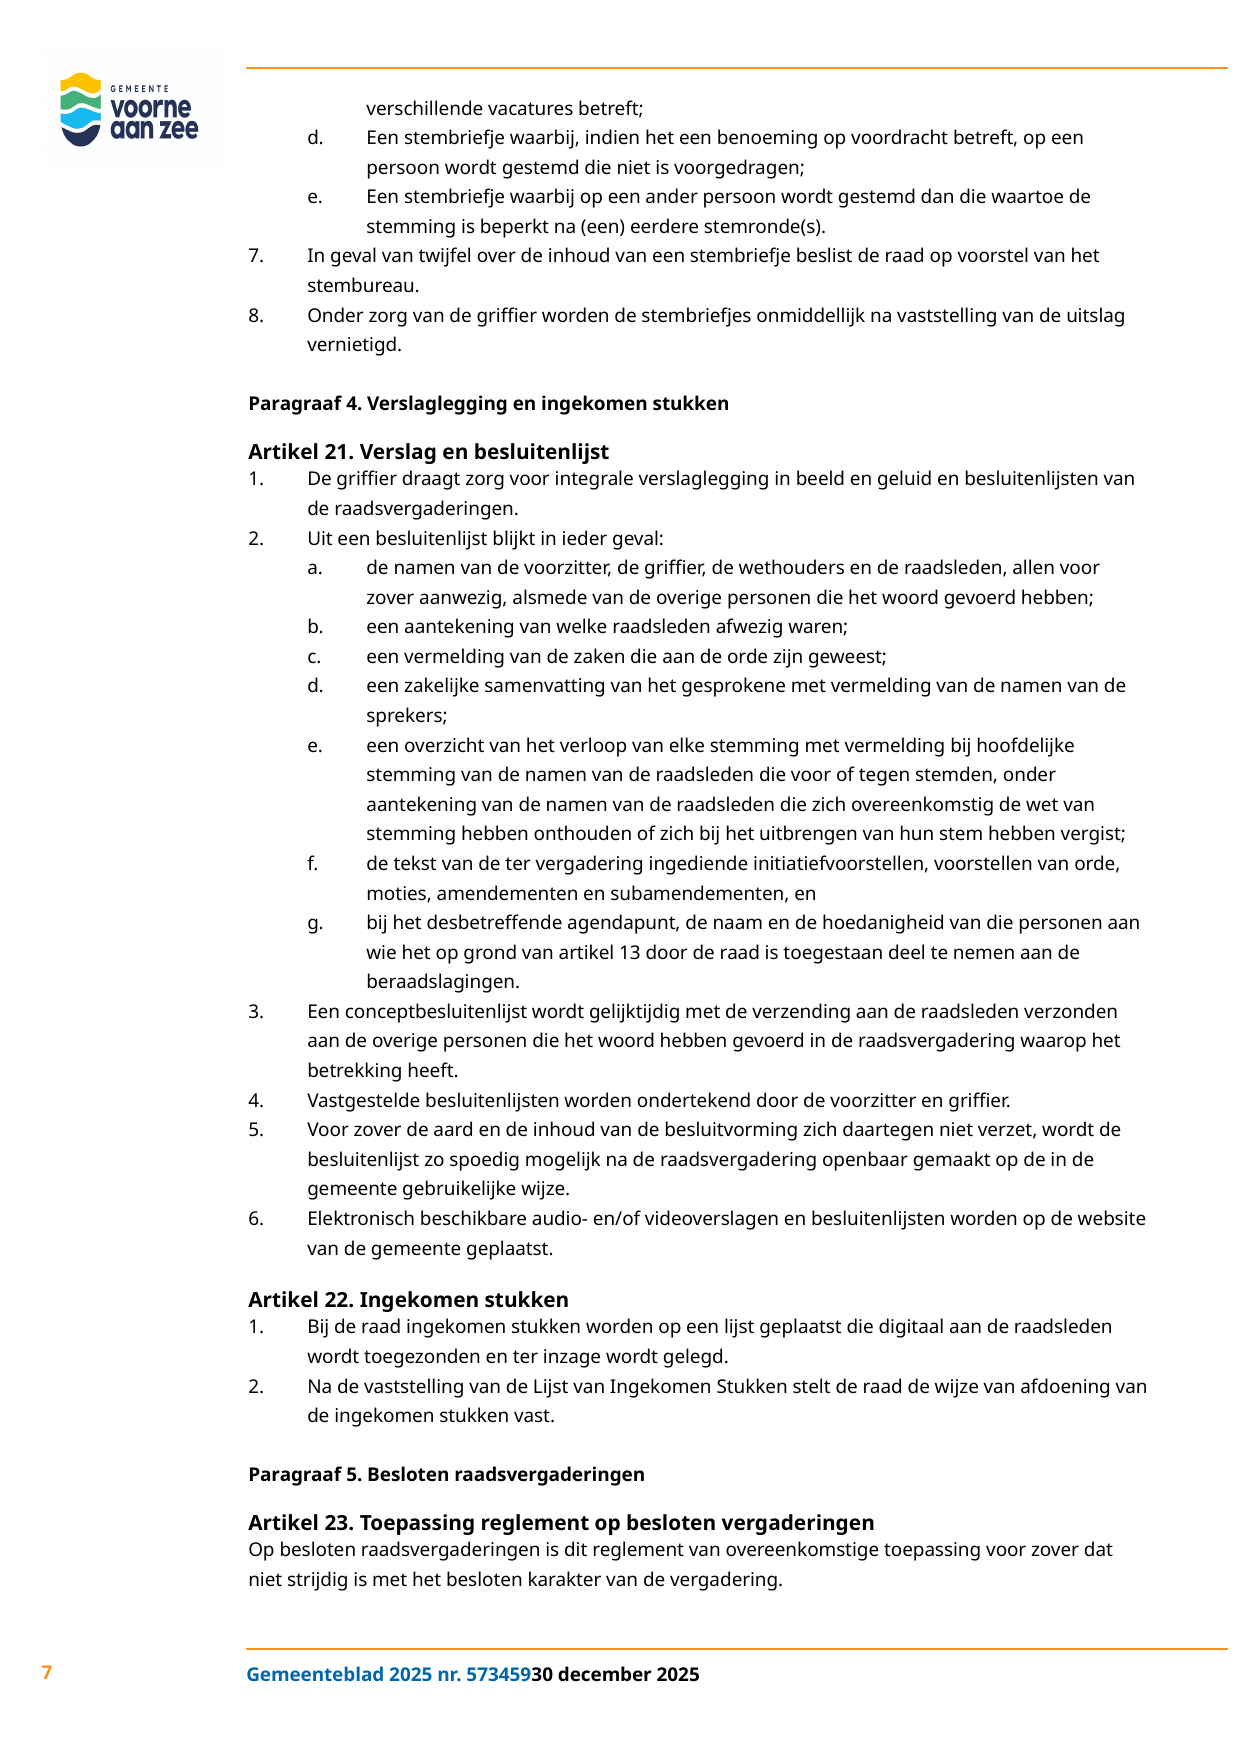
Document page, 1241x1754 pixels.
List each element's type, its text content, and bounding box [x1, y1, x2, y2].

list In geval van twijfel over de inhoud van een stembriefje beslist de raad op voorstel van het stembureau. [248, 243, 1152, 298]
list een vermelding van de zaken die aan de orde zijn geweest; [307, 643, 1152, 669]
list Een stembriefje waarbij op een ander persoon wordt gestemd dan die waartoe de stemming is beperkt na (een) eerdere stemronde(s). [307, 183, 1152, 239]
list Uit een besluitenlijst blijkt in ieder geval: [248, 525, 1152, 551]
list De griffier draagt zorg voor integrale verslaglegging in beeld en geluid en besluitenlijsten van de raadsvergaderingen. [248, 466, 1152, 521]
list een aantekening van welke raadsleden afwezig waren; [307, 613, 1152, 639]
list Na de vaststelling van de Lijst van Ingekomen Stukken stelt de raad de wijze van afdoening van de ingekomen stukken vast. [248, 1373, 1152, 1428]
text Artikel 22. Ingekomen stukken [248, 1285, 1152, 1314]
text Artikel 23. Toepassing reglement op besloten vergaderingen [248, 1508, 1152, 1537]
list Een stembriefje waarbij, indien het een benoeming op voordracht betreft, op een persoon wordt gestemd die niet is voorgedragen; [307, 124, 1152, 180]
picture [41, 47, 231, 172]
text Paragraaf 4. Verslaglegging en ingekomen stukken [248, 391, 1152, 416]
list een overzicht van het verloop van elke stemming met vermelding bij hoofdelijke stemming van de namen van de raadsleden die voor of tegen stemden, onder aantekening van de namen van de raadsleden die zich overeenkomstig de wet van stemming hebben onthouden of zich bij het uitbrengen van hun stem hebben vergist; [307, 732, 1152, 846]
list Een conceptbesluitenlijst wordt gelijktijdig met de verzending aan de raadsleden verzonden aan de overige personen die het woord hebben gevoerd in de raadsvergadering waarop het betrekking heeft. [248, 998, 1152, 1083]
list verschillende vacatures betreft; [307, 95, 1152, 121]
list Onder zorg van de griffier worden de stembriefjes onmiddellijk na vaststelling van de uitslag vernietigd. [248, 302, 1152, 357]
text Op besloten raadsvergaderingen is dit reglement van overeenkomstige toepassing voor zover dat niet strijdig is met het besloten karakter van de vergadering. [248, 1537, 1152, 1592]
list de tekst van de ter vergadering ingediende initiatiefvoorstellen, voorstellen van orde, moties, amendementen en subamendementen, en [307, 850, 1152, 906]
list Voor zover de aard en de inhoud van de besluitvorming zich daartegen niet verzet, wordt de besluitenlijst zo spoedig mogelijk na de raadsvergadering openbaar gemaakt op de in de gemeente gebruikelijke wijze. [248, 1116, 1152, 1201]
list Bij de raad ingekomen stukken worden op een lijst geplaatst die digitaal aan de raadsleden wordt toegezonden en ter inzage wordt gelegd. [248, 1314, 1152, 1369]
list bij het desbetreffende agendapunt, de naam en de hoedanigheid van die personen aan wie het op grond van artikel 13 door de raad is toegestaan deel te nemen aan de beraadslagingen. [307, 909, 1152, 994]
list Vastgestelde besluitenlijsten worden ondertekend door de voorzitter en griffier. [248, 1087, 1152, 1113]
list een zakelijke samenvatting van het gesprokene met vermelding van de namen van de sprekers; [307, 673, 1152, 728]
list de namen van de voorzitter, de griffier, de wethouders en de raadsleden, allen voor zover aanwezig, alsmede van de overige personen die het woord gevoerd hebben; [307, 554, 1152, 610]
text Artikel 21. Verslag en besluitenlijst [248, 437, 1152, 466]
list Elektronisch beschikbare audio- en/of videoverslagen en besluitenlijsten worden op de website van de gemeente geplaatst. [248, 1205, 1152, 1261]
text Paragraaf 5. Besloten raadsvergaderingen [248, 1462, 1152, 1487]
